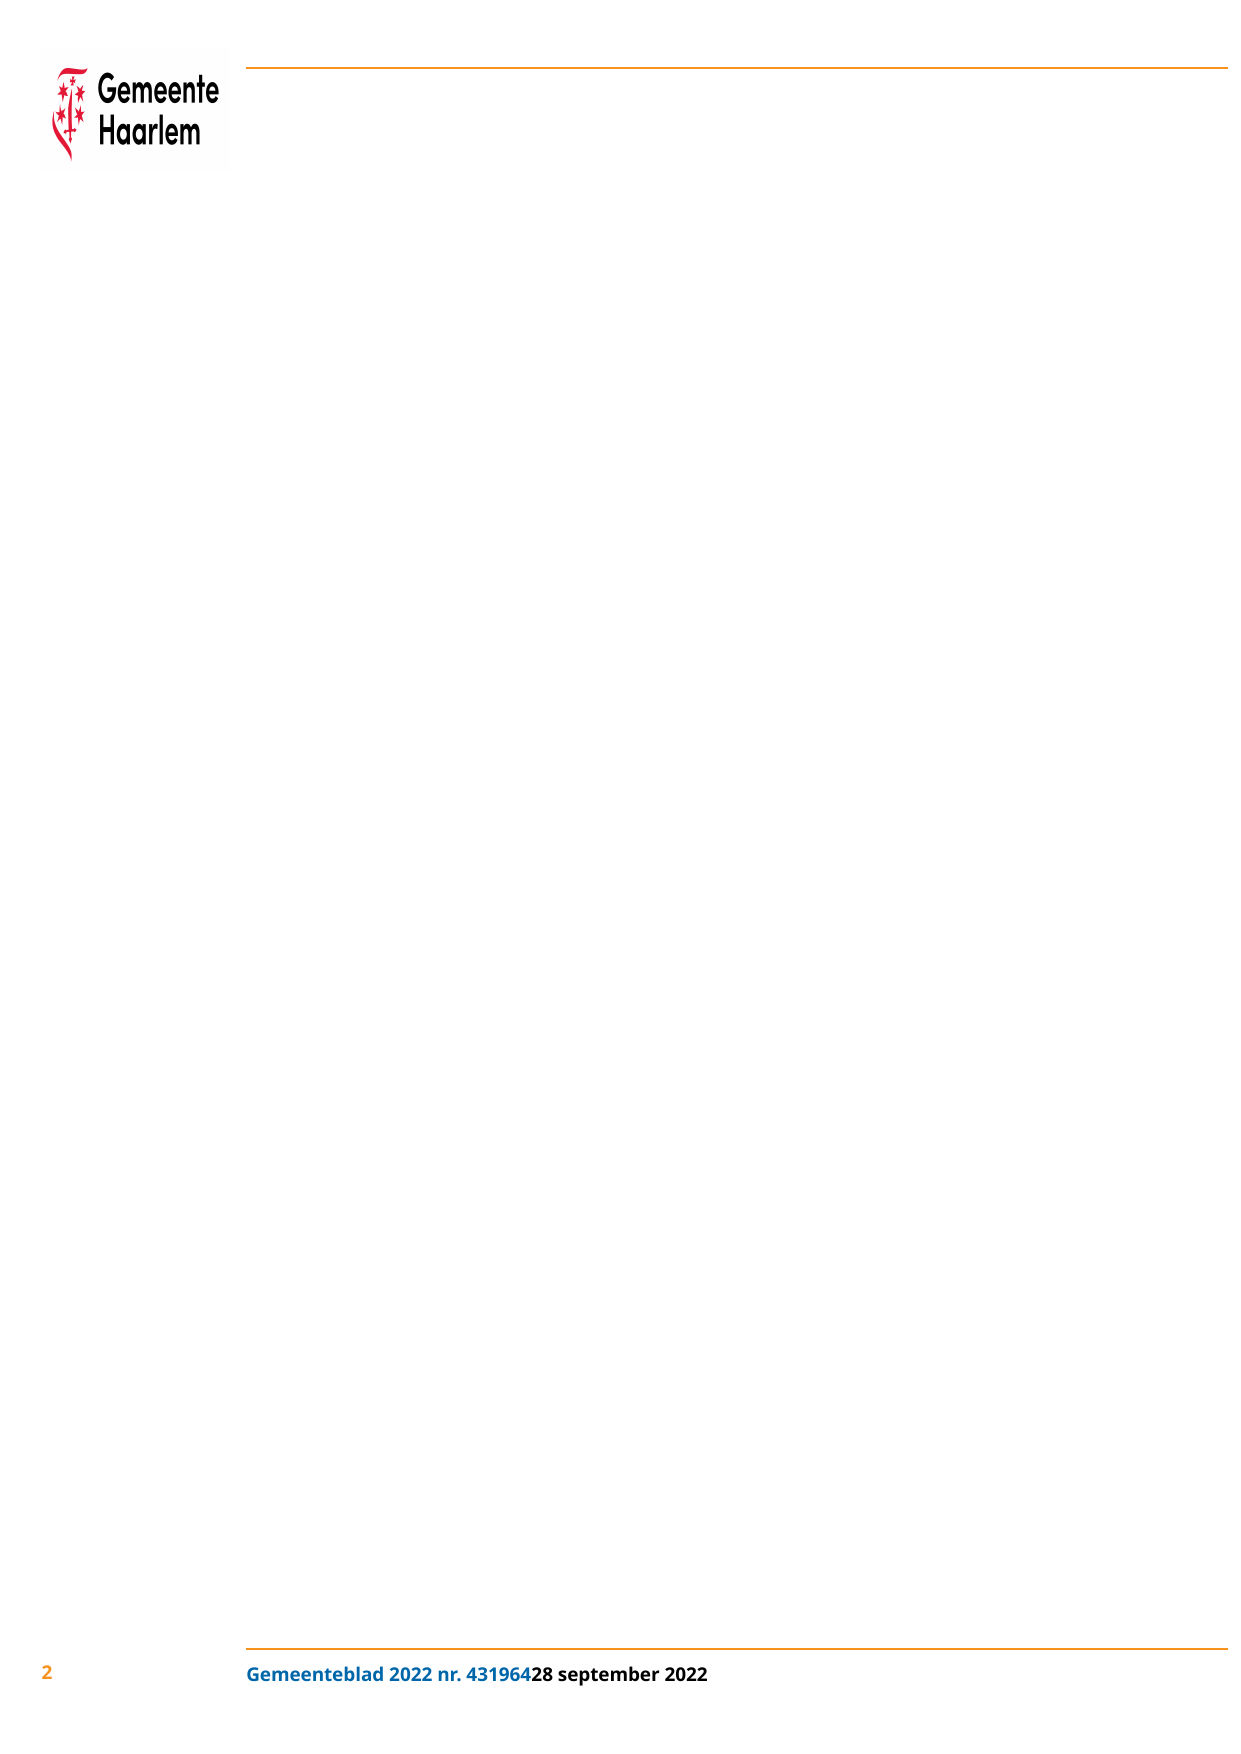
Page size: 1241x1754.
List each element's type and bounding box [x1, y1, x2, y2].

picture [41, 47, 231, 172]
